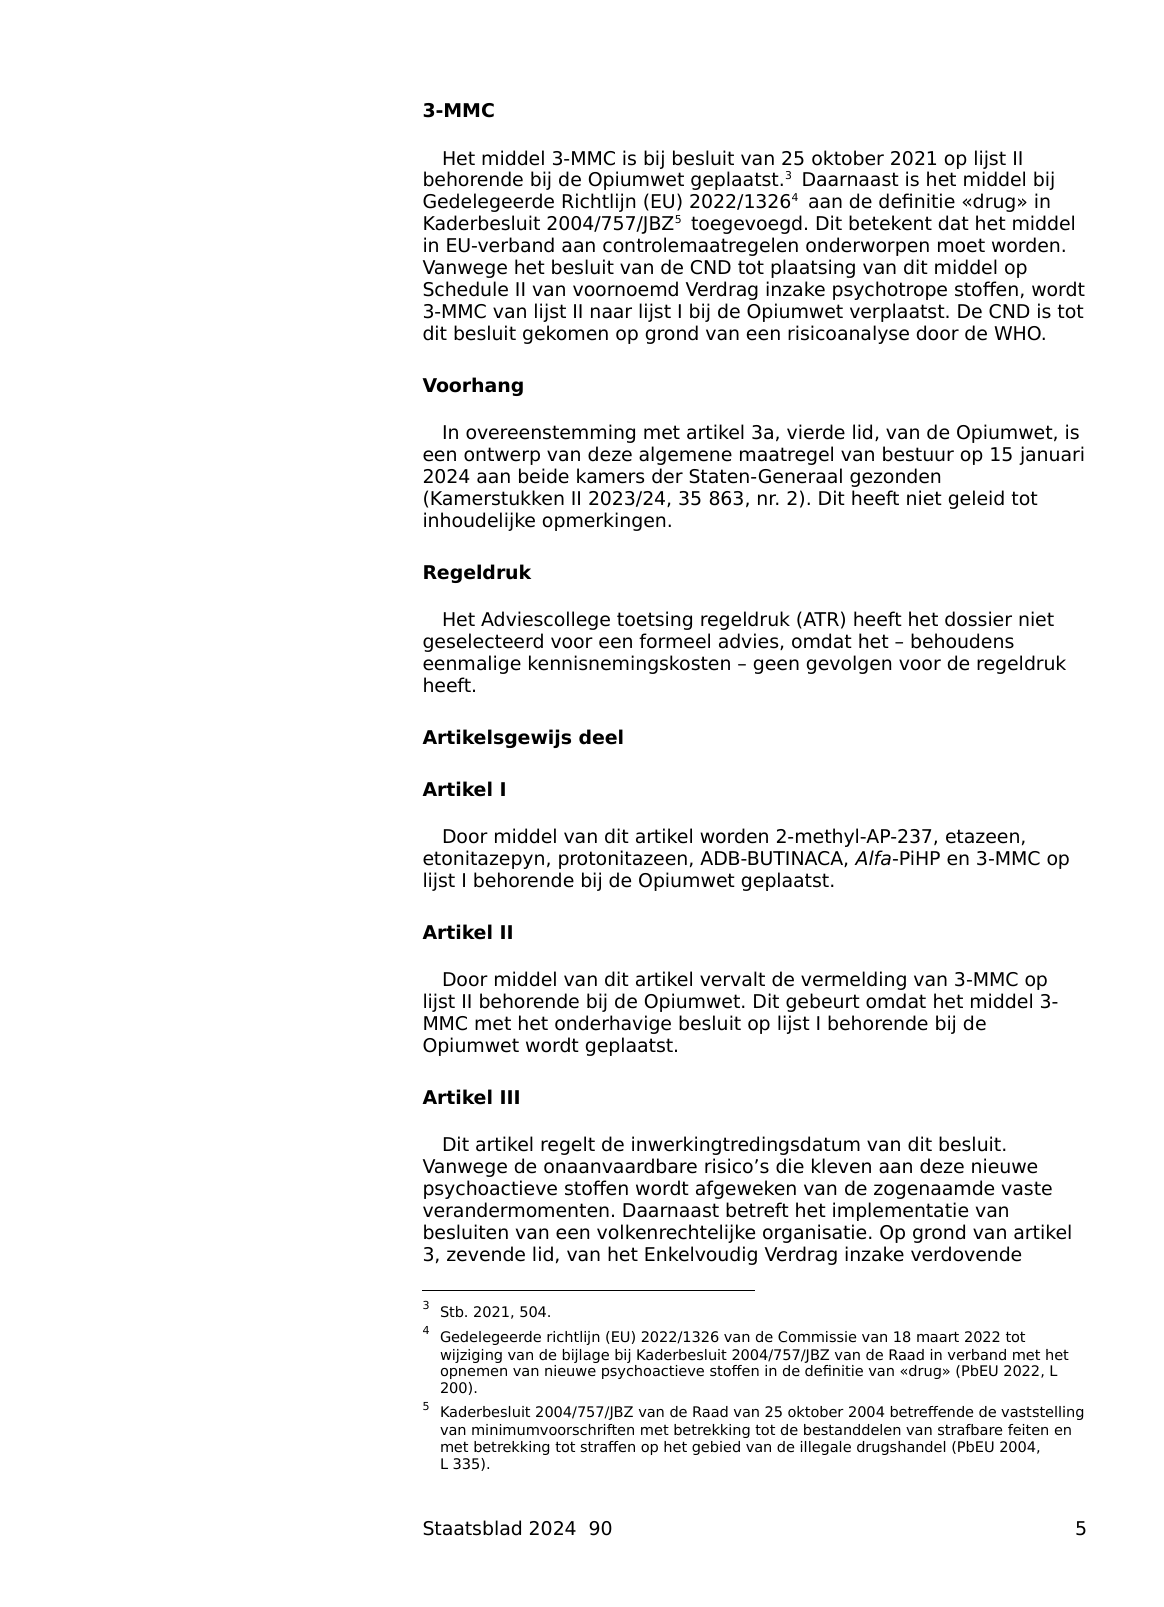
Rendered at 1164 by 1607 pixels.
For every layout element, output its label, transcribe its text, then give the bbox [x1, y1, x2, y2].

subtitle Artikel II [422, 922, 1087, 944]
subtitle Regeldruk [422, 562, 1087, 584]
subtitle Voorhang [422, 375, 1087, 397]
text Stb. 2021, 504. [422, 1299, 1087, 1322]
text Kaderbesluit 2004/757/JBZ van de Raad van 25 oktober 2004 betreffende de vaststelling van minimumvoorschriften met betrekking tot de bestanddelen van strafbare feiten en met betrekking tot straffen op het gebied van de illegale drugshandel (PbEU 2004, L 335). [422, 1400, 1087, 1473]
text Het Adviescollege toetsing regeldruk (ATR) heeft het dossier niet geselecteerd voor een formeel advies, omdat het – behoudens eenmalige kennisnemingskosten – geen gevolgen voor de regeldruk heeft. [422, 609, 1087, 697]
text Het middel 3-MMC is bij besluit van 25 oktober 2021 op lijst II behorende bij de Opiumwet geplaatst. Daarnaast is het middel bij Gedelegeerde Richtlijn (EU) 2022/1326 aan de definitie «drug» in Kaderbesluit 2004/757/JBZ toegevoegd. Dit betekent dat het middel in EU-verband aan controlemaatregelen onderworpen moet worden. Vanwege het besluit van de CND tot plaatsing van dit middel op Schedule II van voornoemd Verdrag inzake psychotrope stoffen, wordt 3-MMC van lijst II naar lijst I bij de Opiumwet verplaatst. De CND is tot dit besluit gekomen op grond van een risicoanalyse door de WHO. [422, 147, 1087, 345]
subtitle Artikelsgewijs deel [422, 727, 1087, 749]
subtitle 3-MMC [422, 100, 1087, 122]
text In overeenstemming met artikel 3a, vierde lid, van de Opiumwet, is een ontwerp van deze algemene maatregel van bestuur op 15 januari 2024 aan beide kamers der Staten-Generaal gezonden (Kamerstukken II 2023/24, 35 863, nr. 2). Dit heeft niet geleid tot inhoudelijke opmerkingen. [422, 422, 1087, 532]
text Gedelegeerde richtlijn (EU) 2022/1326 van de Commissie van 18 maart 2022 tot wijziging van de bijlage bij Kaderbesluit 2004/757/JBZ van de Raad in verband met het opnemen van nieuwe psychoactieve stoffen in de definitie van «drug» (PbEU 2022, L 200). [422, 1324, 1087, 1397]
text Dit artikel regelt de inwerkingtredingsdatum van dit besluit. Vanwege de onaanvaardbare risico’s die kleven aan deze nieuwe psychoactieve stoffen wordt afgeweken van de zogenaamde vaste verandermomenten. Daarnaast betreft het implementatie van besluiten van een volkenrechtelijke organisatie. Op grond van artikel 3, zevende lid, van het Enkelvoudig Verdrag inzake verdovende [422, 1134, 1087, 1266]
text Door middel van dit artikel vervalt de vermelding van 3-MMC op lijst II behorende bij de Opiumwet. Dit gebeurt omdat het middel 3-MMC met het onderhavige besluit op lijst I behorende bij de Opiumwet wordt geplaatst. [422, 969, 1087, 1057]
subtitle Artikel III [422, 1087, 1087, 1109]
text Door middel van dit artikel worden 2-methyl-AP-237, etazeen, etonitazepyn, protonitazeen, ADB-BUTINACA, Alfa-PiHP en 3-MMC op lijst I behorende bij de Opiumwet geplaatst. [422, 826, 1087, 892]
subtitle Artikel I [422, 779, 1087, 801]
